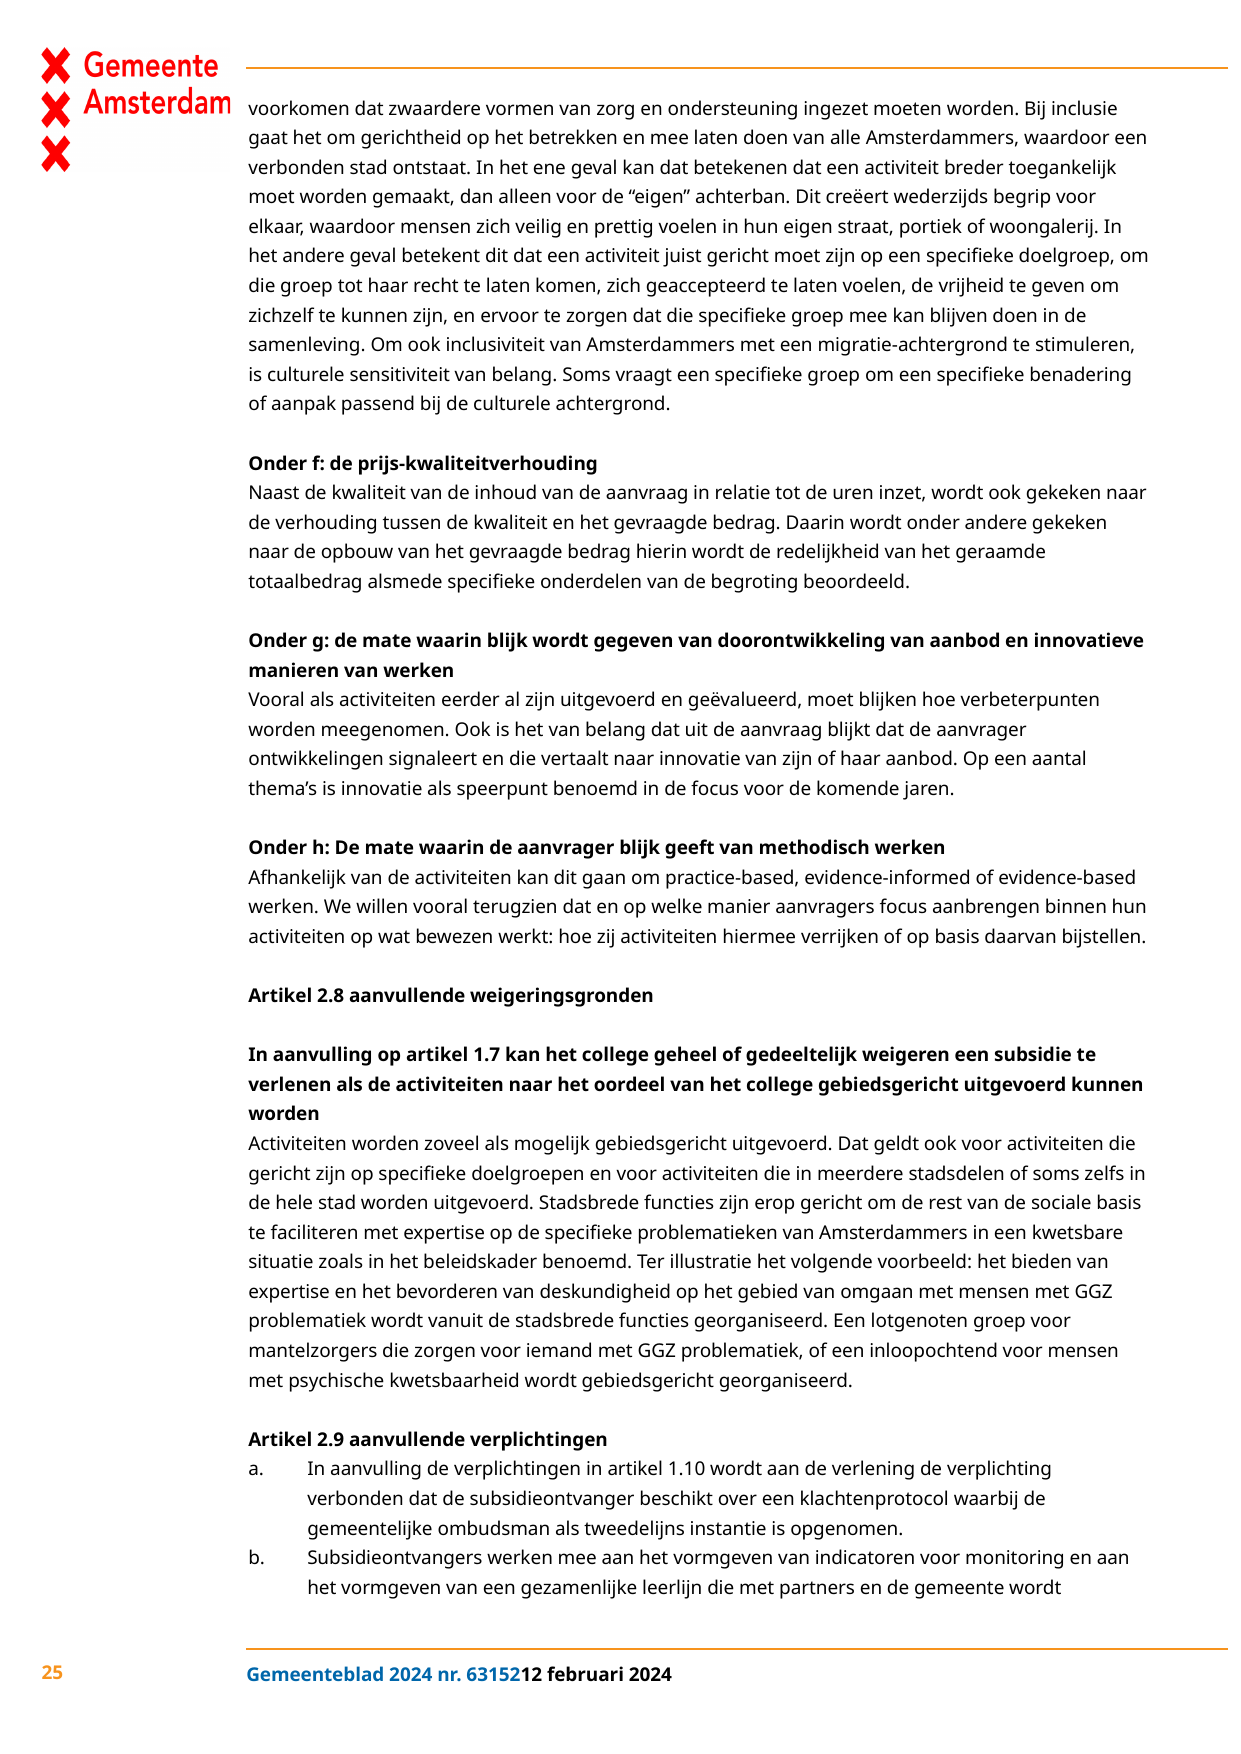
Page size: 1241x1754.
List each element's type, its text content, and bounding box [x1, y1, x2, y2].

text In aanvulling op artikel 1.7 kan het college geheel of gedeeltelijk weigeren een subsidie te verlenen als de activiteiten naar het oordeel van het college gebiedsgericht uitgevoerd kunnen worden [248, 1041, 1152, 1126]
text Vooral als activiteiten eerder al zijn uitgevoerd en geëvalueerd, moet blijken hoe verbeterpunten worden meegenomen. Ook is het van belang dat uit de aanvraag blijkt dat de aanvrager ontwikkelingen signaleert en die vertaalt naar innovatie van zijn of haar aanbod. Op een aantal thema’s is innovatie als speerpunt benoemd in de focus voor de komende jaren. [248, 686, 1152, 801]
text Artikel 2.9 aanvullende verplichtingen [248, 1426, 1152, 1452]
list Subsidieontvangers werken mee aan het vormgeven van indicatoren voor monitoring en aan het vormgeven van een gezamenlijke leerlijn die met partners en de gemeente wordt [248, 1544, 1152, 1600]
text Onder h: De mate waarin de aanvrager blijk geeft van methodisch werken [248, 834, 1152, 860]
text Onder g: de mate waarin blijk wordt gegeven van doorontwikkeling van aanbod en innovatieve manieren van werken [248, 627, 1152, 683]
text Naast de kwaliteit van de inhoud van de aanvraag in relatie tot de uren inzet, wordt ook gekeken naar de verhouding tussen de kwaliteit en het gevraagde bedrag. Daarin wordt onder andere gekeken naar de opbouw van het gevraagde bedrag hierin wordt de redelijkheid van het geraamde totaalbedrag alsmede specifieke onderdelen van de begroting beoordeeld. [248, 479, 1152, 594]
text Onder f: de prijs-kwaliteitverhouding [248, 450, 1152, 476]
text Activiteiten worden zoveel als mogelijk gebiedsgericht uitgevoerd. Dat geldt ook voor activiteiten die gericht zijn op specifieke doelgroepen en voor activiteiten die in meerdere stadsdelen of soms zelfs in de hele stad worden uitgevoerd. Stadsbrede functies zijn erop gericht om de rest van de sociale basis te faciliteren met expertise op de specifieke problematieken van Amsterdammers in een kwetsbare situatie zoals in het beleidskader benoemd. Ter illustratie het volgende voorbeeld: het bieden van expertise en het bevorderen van deskundigheid op het gebied van omgaan met mensen met GGZ problematiek wordt vanuit de stadsbrede functies georganiseerd. Een lotgenoten groep voor mantelzorgers die zorgen voor iemand met GGZ problematiek, of een inloopochtend voor mensen met psychische kwetsbaarheid wordt gebiedsgericht georganiseerd. [248, 1130, 1152, 1393]
picture [41, 47, 231, 172]
text Afhankelijk van de activiteiten kan dit gaan om practice-based, evidence-informed of evidence-based werken. We willen vooral terugzien dat en op welke manier aanvragers focus aanbrengen binnen hun activiteiten op wat bewezen werkt: hoe zij activiteiten hiermee verrijken of op basis daarvan bijstellen. [248, 864, 1152, 949]
text Artikel 2.8 aanvullende weigeringsgronden [248, 982, 1152, 1008]
text voorkomen dat zwaardere vormen van zorg en ondersteuning ingezet moeten worden. Bij inclusie gaat het om gerichtheid op het betrekken en mee laten doen van alle Amsterdammers, waardoor een verbonden stad ontstaat. In het ene geval kan dat betekenen dat een activiteit breder toegankelijk moet worden gemaakt, dan alleen voor de “eigen” achterban. Dit creëert wederzijds begrip voor elkaar, waardoor mensen zich veilig en prettig voelen in hun eigen straat, portiek of woongalerij. In het andere geval betekent dit dat een activiteit juist gericht moet zijn op een specifieke doelgroep, om die groep tot haar recht te laten komen, zich geaccepteerd te laten voelen, de vrijheid te geven om zichzelf te kunnen zijn, en ervoor te zorgen dat die specifieke groep mee kan blijven doen in de samenleving. Om ook inclusiviteit van Amsterdammers met een migratie-achtergrond te stimuleren, is culturele sensitiviteit van belang. Soms vraagt een specifieke groep om een specifieke benadering of aanpak passend bij de culturele achtergrond. [248, 95, 1152, 416]
list In aanvulling de verplichtingen in artikel 1.10 wordt aan de verlening de verplichting verbonden dat de subsidieontvanger beschikt over een klachtenprotocol waarbij de gemeentelijke ombudsman als tweedelijns instantie is opgenomen. [248, 1456, 1152, 1541]
